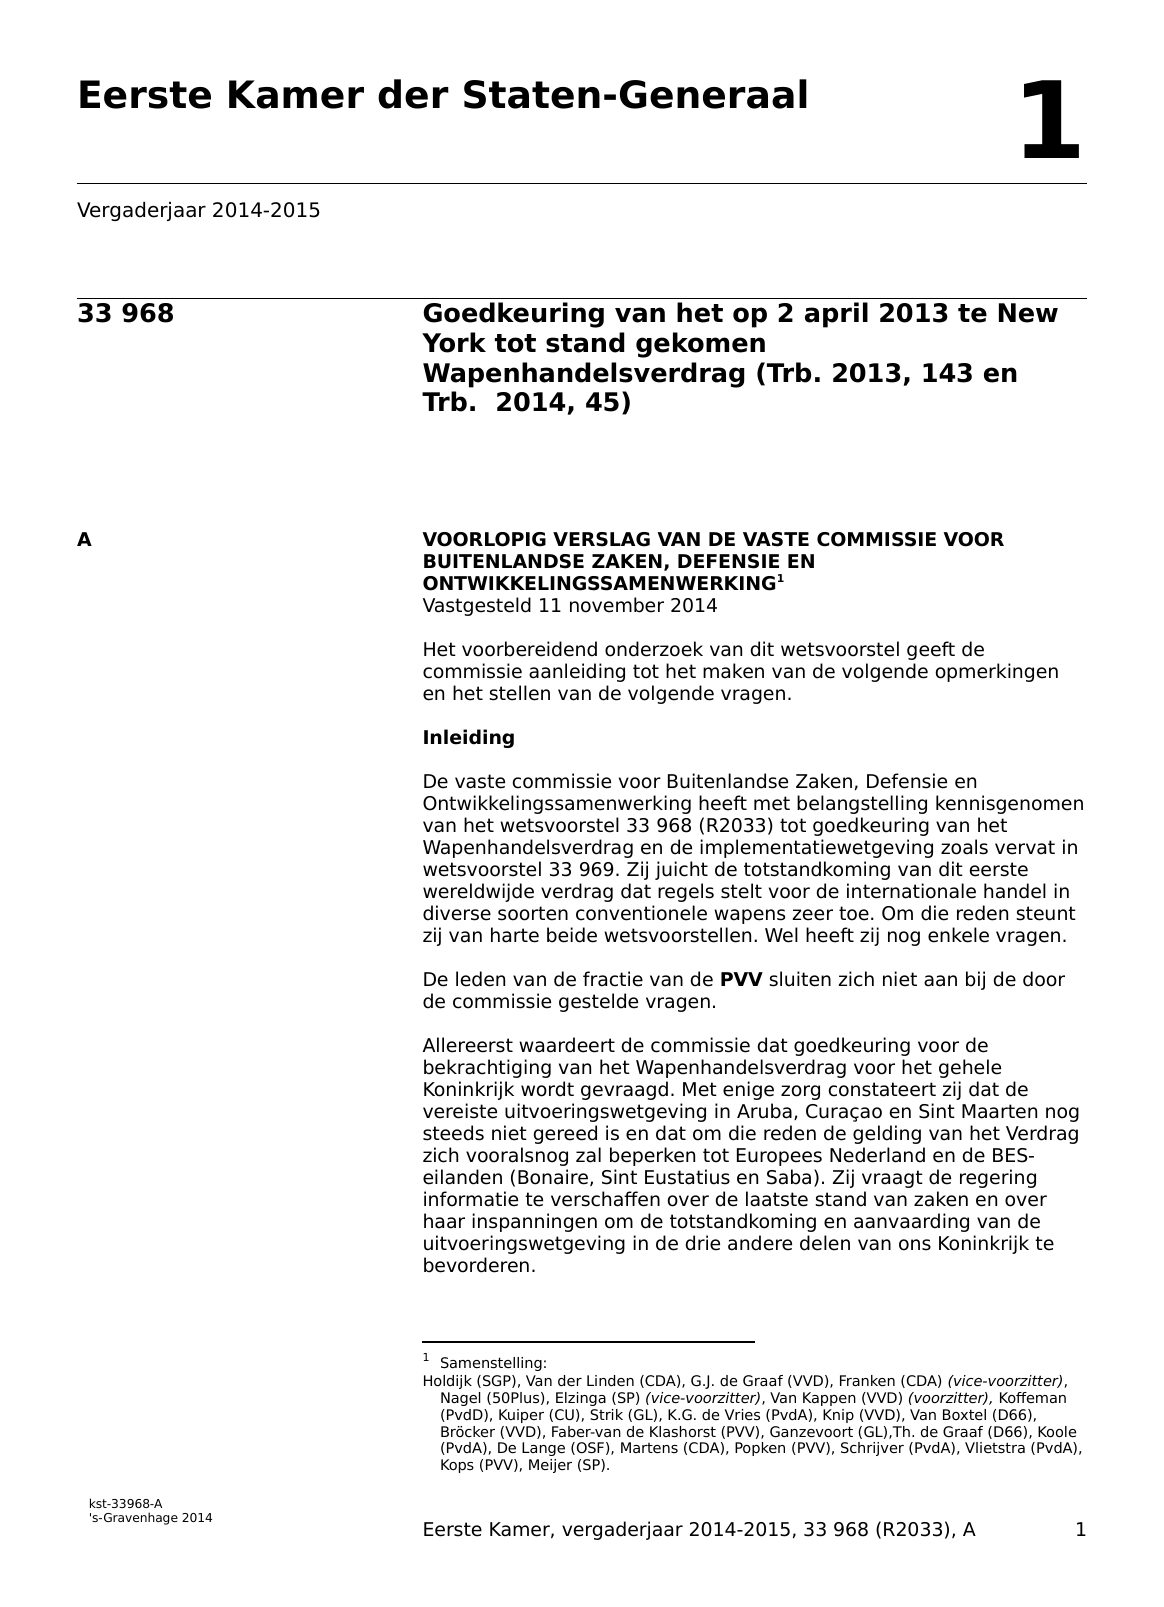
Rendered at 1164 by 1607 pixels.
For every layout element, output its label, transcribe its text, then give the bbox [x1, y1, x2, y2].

table_cell Vergaderjaar 2014-2015 [77, 184, 1087, 298]
text De vaste commissie voor Buitenlandse Zaken, Defensie en Ontwikkelingssamenwerking heeft met belangstelling kennisgenomen van het wetsvoorstel 33 968 (R2033) tot goedkeuring van het Wapenhandelsverdrag en de implementatiewetgeving zoals vervat in wetsvoorstel 33 969. Zij juicht de totstandkoming van dit eerste wereldwijde verdrag dat regels stelt voor de internationale handel in diverse soorten conventionele wapens zeer toe. Om die reden steunt zij van harte beide wetsvoorstellen. Wel heeft zij nog enkele vragen. [422, 771, 1087, 947]
text Vastgesteld 11 november 2014 [422, 595, 1087, 617]
text kst-33968-A [88, 1497, 323, 1511]
text 's-Gravenhage 2014 [88, 1511, 323, 1525]
subtitle A VOORLOPIG VERSLAG VAN DE VASTE COMMISSIE VOOR BUITENLANDSE ZAKEN, DEFENSIE EN ONTWIKKELINGSSAMENWERKING [77, 529, 1087, 595]
table_header Eerste Kamer der Staten-Generaal [77, 59, 886, 183]
subtitle Inleiding [422, 727, 1087, 749]
text Het voorbereidend onderzoek van dit wetsvoorstel geeft de commissie aanleiding tot het maken van de volgende opmerkingen en het stellen van de volgende vragen. [422, 639, 1087, 705]
text Samenstelling: [422, 1351, 1087, 1373]
text De leden van de fractie van de PVV sluiten zich niet aan bij de door de commissie gestelde vragen. [422, 969, 1087, 1013]
subtitle 33 968 Goedkeuring van het op 2 april 2013 te New York tot stand gekomen Wapenhandelsverdrag (Trb. 2013, 143 en Trb. 2014, 45) [77, 299, 1087, 418]
text Holdijk (SGP), Van der Linden (CDA), G.J. de Graaf (VVD), Franken (CDA) (vice-voorzitter), Nagel (50Plus), Elzinga (SP) (vice-voorzitter), Van Kappen (VVD) (voorzitter), Koffeman (PvdD), Kuiper (CU), Strik (GL), K.G. de Vries (PvdA), Knip (VVD), Van Boxtel (D66), Bröcker (VVD), Faber-van de Klashorst (PVV), Ganzevoort (GL),Th. de Graaf (D66), Koole (PvdA), De Lange (OSF), Martens (CDA), Popken (PVV), Schrijver (PvdA), Vlietstra (PvdA), Kops (PVV), Meijer (SP). [422, 1373, 1087, 1474]
table_header 1 [886, 59, 1087, 183]
text Allereerst waardeert de commissie dat goedkeuring voor de bekrachtiging van het Wapenhandelsverdrag voor het gehele Koninkrijk wordt gevraagd. Met enige zorg constateert zij dat de vereiste uitvoeringswetgeving in Aruba, Curaçao en Sint Maarten nog steeds niet gereed is en dat om die reden de gelding van het Verdrag zich vooralsnog zal beperken tot Europees Nederland en de BES-eilanden (Bonaire, Sint Eustatius en Saba). Zij vraagt de regering informatie te verschaffen over de laatste stand van zaken en over haar inspanningen om de totstandkoming en aanvaarding van de uitvoeringswetgeving in de drie andere delen van ons Koninkrijk te bevorderen. [422, 1035, 1087, 1277]
